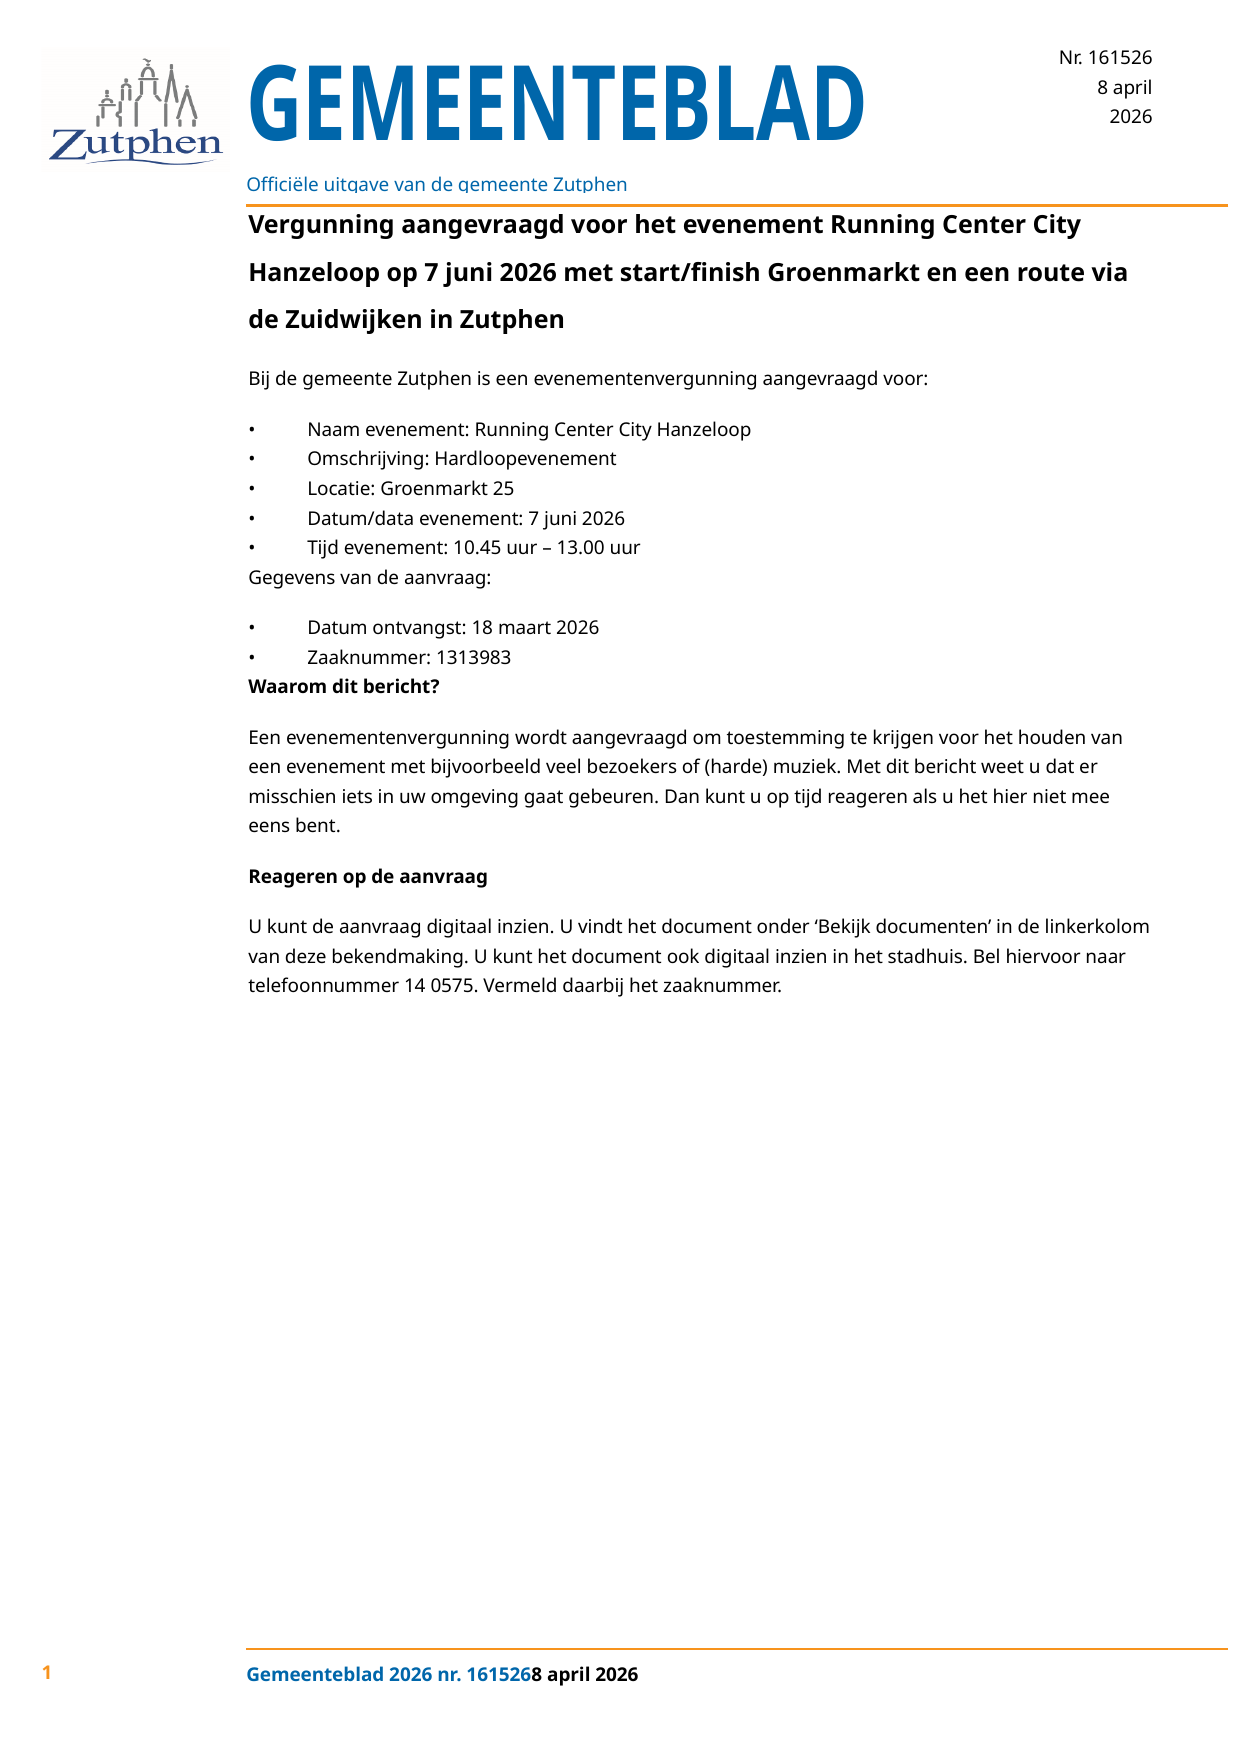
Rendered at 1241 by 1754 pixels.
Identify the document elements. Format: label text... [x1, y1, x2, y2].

list Tijd evenement: 10.45 uur – 13.00 uur [248, 534, 1152, 560]
text Vergunning aangevraagd voor het evenement Running Center City Hanzeloop op 7 juni 2026 met start/finish Groenmarkt en een route via de Zuidwijken in Zutphen [248, 207, 1152, 336]
list Naam evenement: Running Center City Hanzeloop [248, 416, 1152, 442]
text Reageren op de aanvraag [248, 863, 1152, 889]
text Gegevens van de aanvraag: [248, 564, 1152, 589]
text Bij de gemeente Zutphen is een evenementenvergunning aangevraagd voor: [248, 366, 1152, 391]
text Waarom dit bericht? [248, 673, 1152, 699]
list Datum ontvangst: 18 maart 2026 [248, 614, 1152, 640]
text U kunt de aanvraag digitaal inzien. U vindt het document onder ‘Bekijk documenten’ in de linkerkolom van deze bekendmaking. U kunt het document ook digitaal inzien in het stadhuis. Bel hiervoor naar telefoonnummer 14 0575. Vermeld daarbij het zaaknummer. [248, 913, 1152, 998]
text Een evenementenvergunning wordt aangevraagd om toestemming te krijgen voor het houden van een evenement met bijvoorbeeld veel bezoekers of (harde) muziek. Met dit bericht weet u dat er misschien iets in uw omgeving gaat gebeuren. Dan kunt u op tijd reageren als u het hier niet mee eens bent. [248, 724, 1152, 838]
picture [41, 47, 231, 172]
list Omschrijving: Hardloopevenement [248, 446, 1152, 471]
list Datum/data evenement: 7 juni 2026 [248, 505, 1152, 530]
list Zaaknummer: 1313983 [248, 644, 1152, 669]
list Locatie: Groenmarkt 25 [248, 475, 1152, 501]
